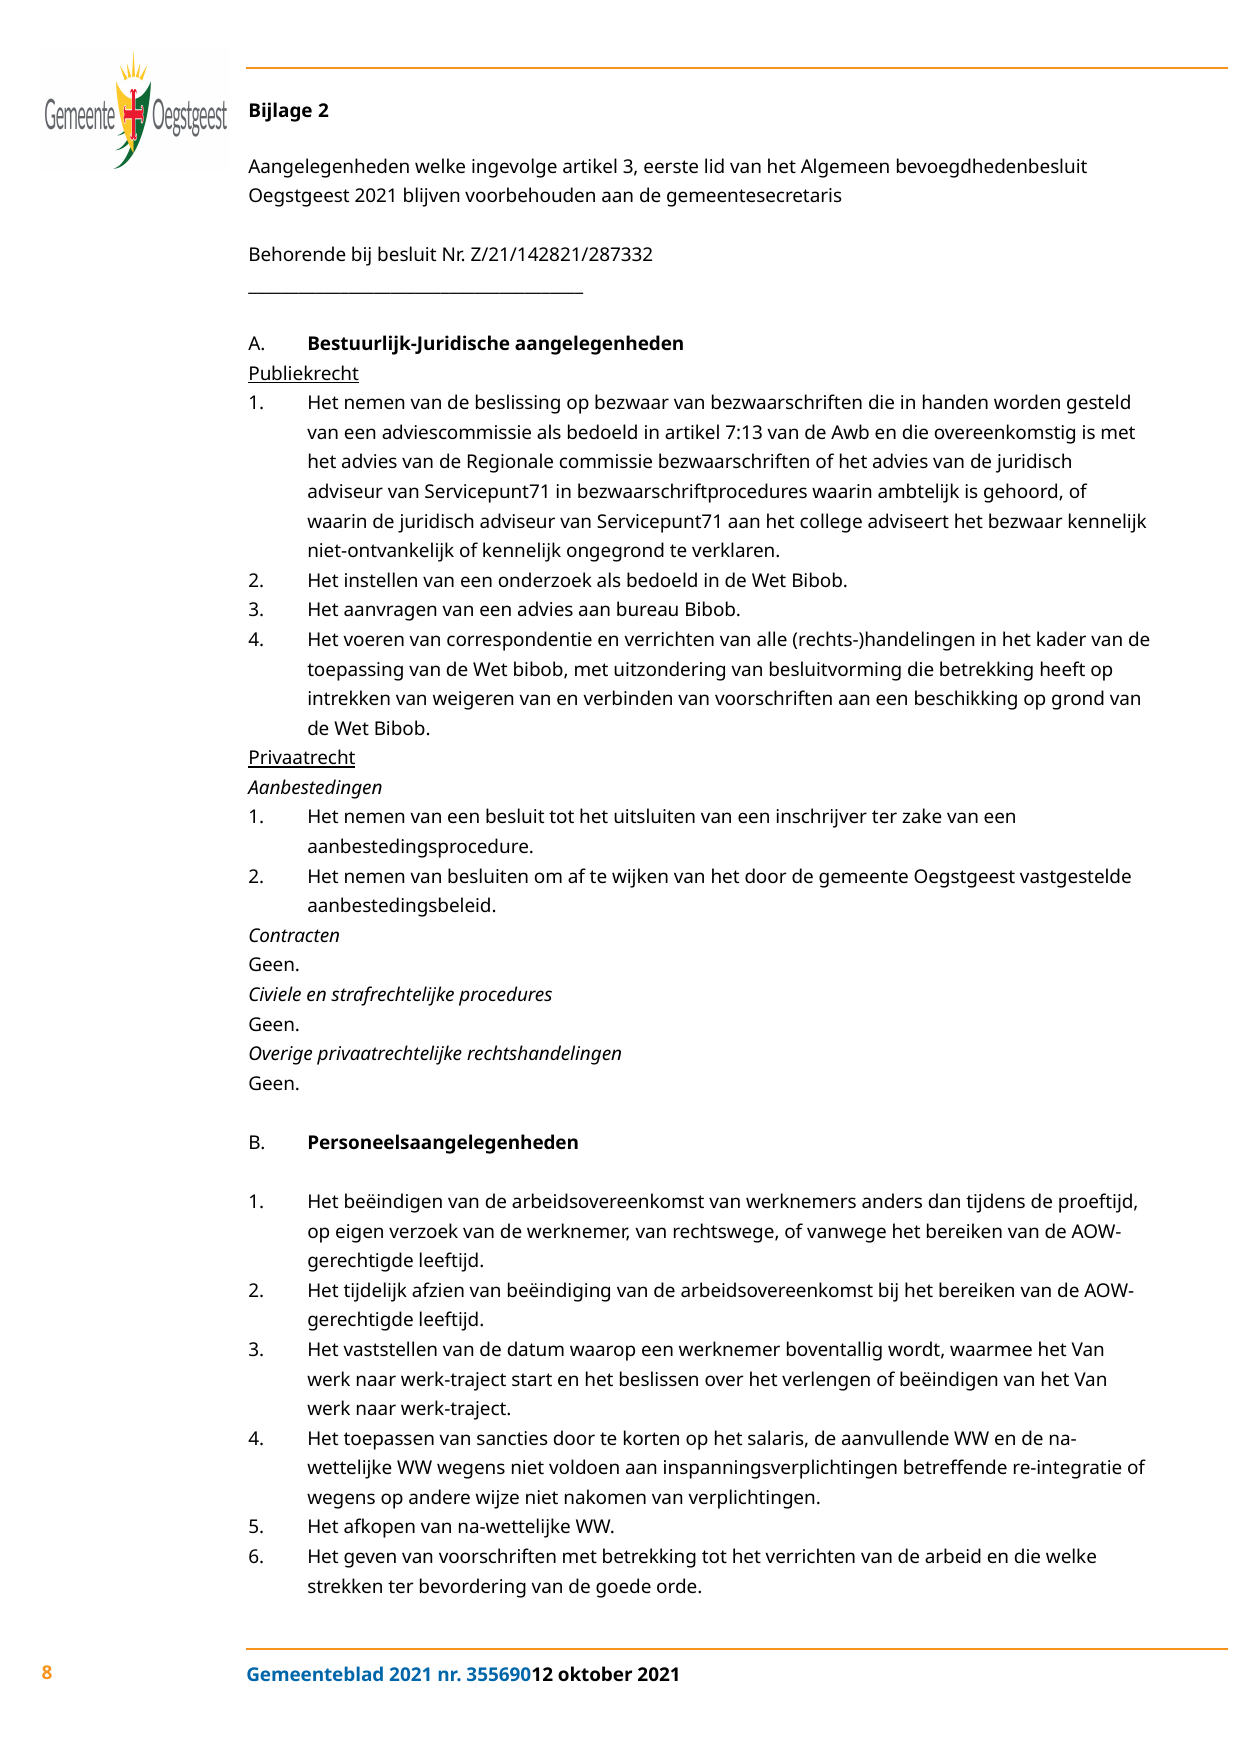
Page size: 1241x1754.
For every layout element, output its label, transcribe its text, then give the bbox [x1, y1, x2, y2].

text Publiekrecht [248, 360, 1152, 386]
list Personeelsaangelegenheden [248, 1129, 1152, 1155]
text Geen. [248, 1011, 1152, 1037]
list Het toepassen van sancties door te korten op het salaris, de aanvullende WW en de na-wettelijke WW wegens niet voldoen aan inspanningsverplichtingen betreffende re-integratie of wegens op andere wijze niet nakomen van verplichtingen. [248, 1425, 1152, 1510]
text ________________________________________ [248, 271, 1152, 297]
list Bestuurlijk-Juridische aangelegenheden [248, 330, 1152, 356]
list Het nemen van besluiten om af te wijken van het door de gemeente Oegstgeest vastgestelde aanbestedingsbeleid. [248, 863, 1152, 918]
list Het tijdelijk afzien van beëindiging van de arbeidsovereenkomst bij het bereiken van de AOW-gerechtigde leeftijd. [248, 1277, 1152, 1332]
list Het beëindigen van de arbeidsovereenkomst van werknemers anders dan tijdens de proeftijd, op eigen verzoek van de werknemer, van rechtswege, of vanwege het bereiken van de AOW-gerechtigde leeftijd. [248, 1188, 1152, 1273]
list Het voeren van correspondentie en verrichten van alle (rechts-)handelingen in het kader van de toepassing van de Wet bibob, met uitzondering van besluitvorming die betrekking heeft op intrekken van weigeren van en verbinden van voorschriften aan een beschikking op grond van de Wet Bibob. [248, 626, 1152, 741]
list Het afkopen van na-wettelijke WW. [248, 1514, 1152, 1539]
text Overige privaatrechtelijke rechtshandelingen [248, 1040, 1152, 1066]
list Het nemen van de beslissing op bezwaar van bezwaarschriften die in handen worden gesteld van een adviescommissie als bedoeld in artikel 7:13 van de Awb en die overeenkomstig is met het advies van de Regionale commissie bezwaarschriften of het advies van de juridisch adviseur van Servicepunt71 in bezwaarschriftprocedures waarin ambtelijk is gehoord, of waarin de juridisch adviseur van Servicepunt71 aan het college adviseert het bezwaar kennelijk niet-ontvankelijk of kennelijk ongegrond te verklaren. [248, 389, 1152, 563]
text Civiele en strafrechtelijke procedures [248, 981, 1152, 1007]
list Het nemen van een besluit tot het uitsluiten van een inschrijver ter zake van een aanbestedingsprocedure. [248, 804, 1152, 859]
text Contracten [248, 922, 1152, 948]
list Het vaststellen van de datum waarop een werknemer boventallig wordt, waarmee het Van werk naar werk-traject start en het beslissen over het verlengen of beëindigen van het Van werk naar werk-traject. [248, 1336, 1152, 1421]
text Privaatrecht [248, 744, 1152, 770]
text Aanbestedingen [248, 774, 1152, 800]
text Behorende bij besluit Nr. Z/21/142821/287332 [248, 242, 1152, 267]
text Geen. [248, 952, 1152, 977]
text Aangelegenheden welke ingevolge artikel 3, eerste lid van het Algemeen bevoegdhedenbesluit Oegstgeest 2021 blijven voorbehouden aan de gemeentesecretaris [248, 153, 1152, 208]
list Het instellen van een onderzoek als bedoeld in de Wet Bibob. [248, 567, 1152, 593]
text Geen. [248, 1070, 1152, 1096]
text Bijlage 2 [248, 95, 1152, 123]
list Het geven van voorschriften met betrekking tot het verrichten van de arbeid en die welke strekken ter bevordering van de goede orde. [248, 1543, 1152, 1599]
list Het aanvragen van een advies aan bureau Bibob. [248, 597, 1152, 622]
picture [41, 47, 231, 172]
